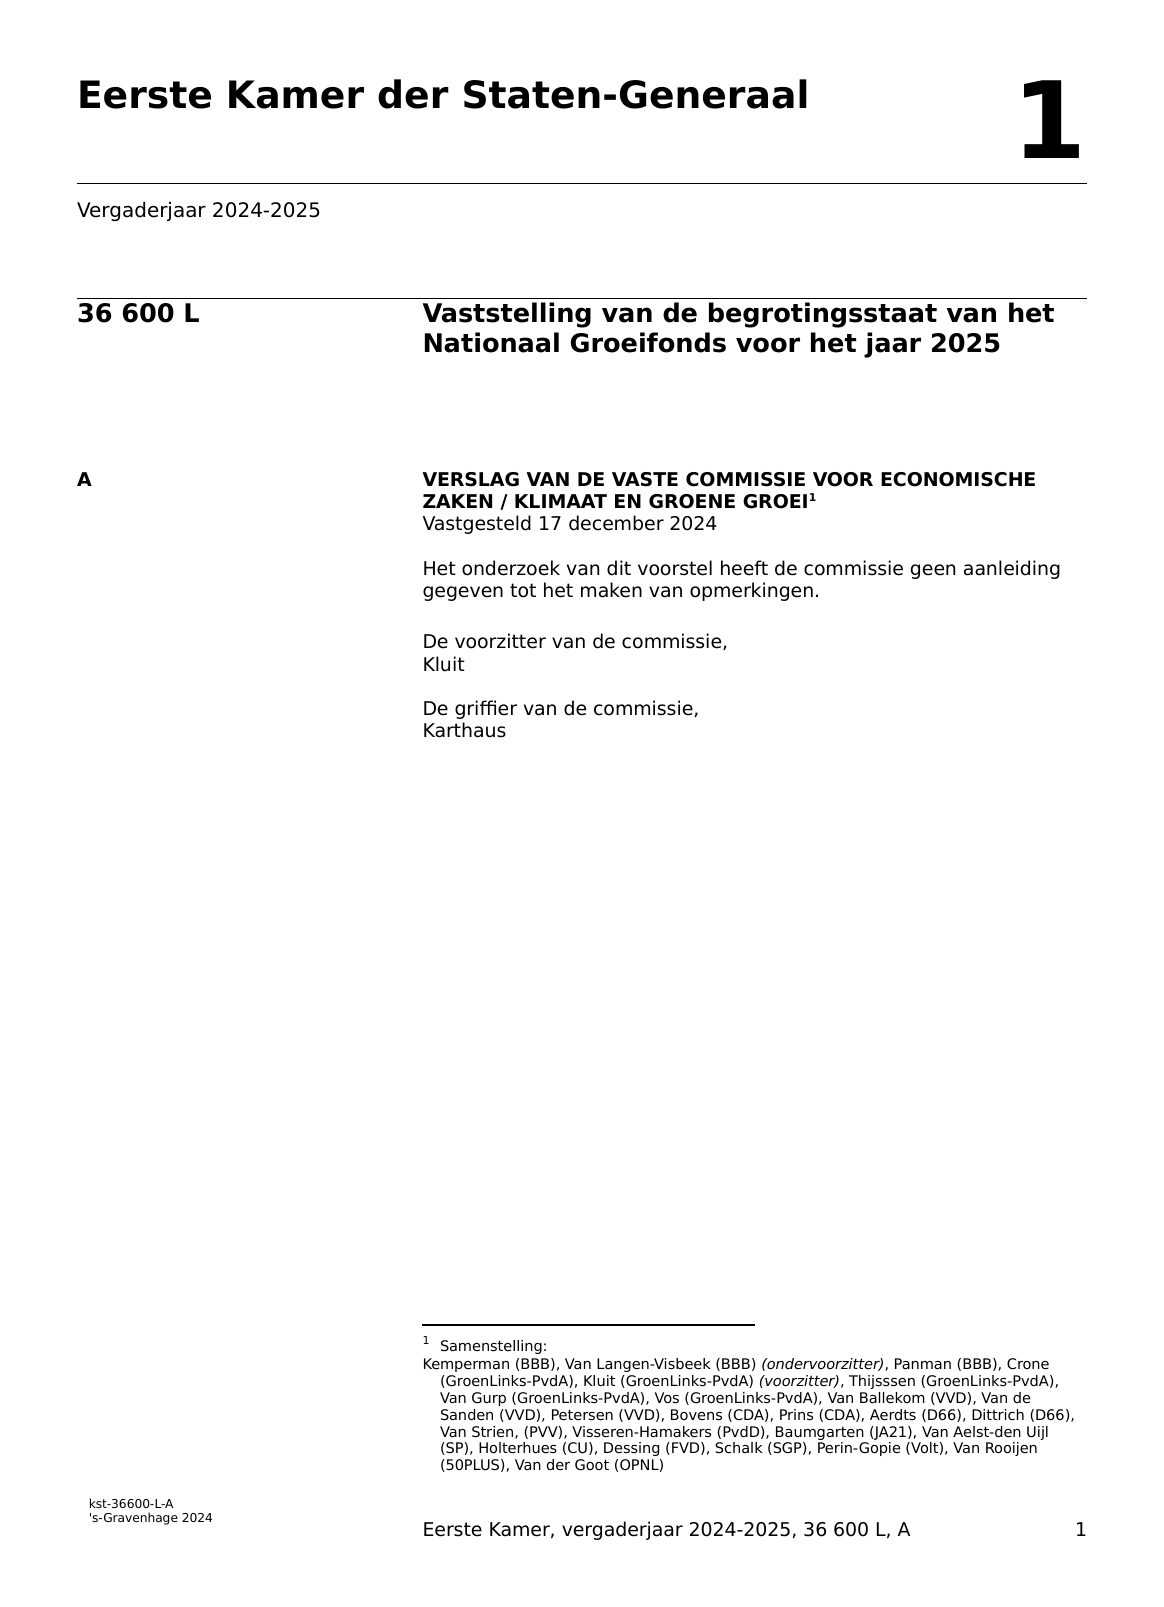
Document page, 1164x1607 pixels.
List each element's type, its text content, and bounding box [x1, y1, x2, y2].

text De griffier van de commissie, Karthaus [422, 698, 1087, 742]
text De voorzitter van de commissie, Kluit [422, 631, 1087, 675]
subtitle 36 600 L Vaststelling van de begrotingsstaat van het Nationaal Groeifonds voor het jaar 2025 [77, 299, 1087, 358]
text Vastgesteld 17 december 2024 [422, 513, 1087, 535]
text Het onderzoek van dit voorstel heeft de commissie geen aanleiding gegeven tot het maken van opmerkingen. [422, 557, 1087, 601]
text kst-36600-L-A [88, 1497, 323, 1511]
text Samenstelling: [422, 1334, 1087, 1356]
text Kemperman (BBB), Van Langen-Visbeek (BBB) (ondervoorzitter), Panman (BBB), Crone (GroenLinks-PvdA), Kluit (GroenLinks-PvdA) (voorzitter), Thijsssen (GroenLinks-PvdA), Van Gurp (GroenLinks-PvdA), Vos (GroenLinks-PvdA), Van Ballekom (VVD), Van de Sanden (VVD), Petersen (VVD), Bovens (CDA), Prins (CDA), Aerdts (D66), Dittrich (D66), Van Strien, (PVV), Visseren-Hamakers (PvdD), Baumgarten (JA21), Van Aelst-den Uijl (SP), Holterhues (CU), Dessing (FVD), Schalk (SGP), Perin-Gopie (Volt), Van Rooijen (50PLUS), Van der Goot (OPNL) [422, 1356, 1087, 1474]
table_header 1 [886, 59, 1087, 183]
subtitle A VERSLAG VAN DE VASTE COMMISSIE VOOR ECONOMISCHE ZAKEN / KLIMAAT EN GROENE GROEI [77, 469, 1087, 513]
table_header Eerste Kamer der Staten-Generaal [77, 59, 886, 183]
table_cell Vergaderjaar 2024-2025 [77, 184, 1087, 298]
text 's-Gravenhage 2024 [88, 1511, 323, 1525]
